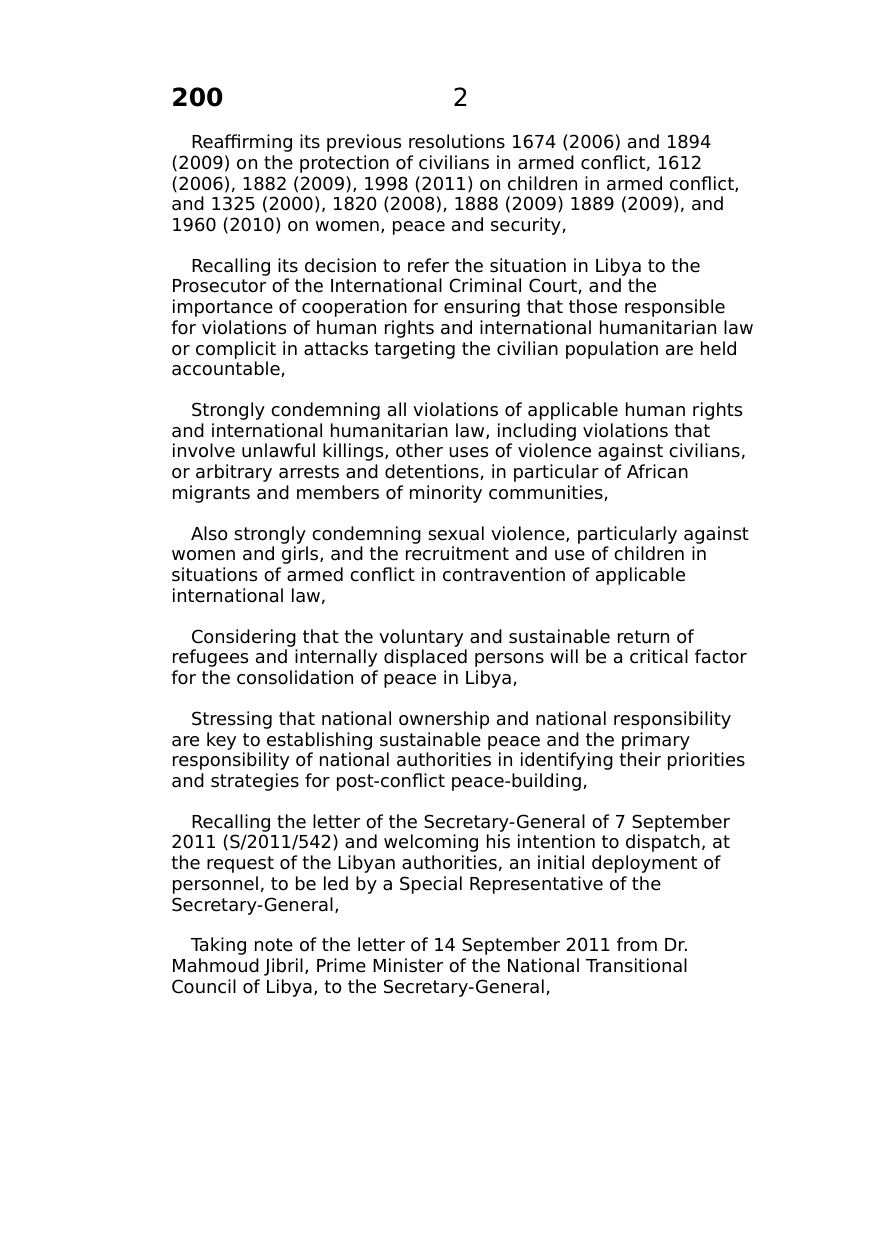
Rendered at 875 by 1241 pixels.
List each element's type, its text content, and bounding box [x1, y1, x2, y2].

text Taking note of the letter of 14 September 2011 from Dr. Mahmoud Jibril, Prime Minister of the National Transitional Council of Libya, to the Secretary-General, [171, 935, 756, 997]
text Stressing that national ownership and national responsibility are key to establishing sustainable peace and the primary responsibility of national authorities in identifying their priorities and strategies for post-conflict peace-building, [171, 709, 756, 792]
text Recalling its decision to refer the situation in Libya to the Prosecutor of the International Criminal Court, and the importance of cooperation for ensuring that those responsible for violations of human rights and international humanitarian law or complicit in attacks targeting the civilian population are held accountable, [171, 256, 756, 380]
text Also strongly condemning sexual violence, particularly against women and girls, and the recruitment and use of children in situations of armed conflict in contravention of applicable international law, [171, 523, 756, 606]
text Reaffirming its previous resolutions 1674 (2006) and 1894 (2009) on the protection of civilians in armed conflict, 1612 (2006), 1882 (2009), 1998 (2011) on children in armed conflict, and 1325 (2000), 1820 (2008), 1888 (2009) 1889 (2009), and 1960 (2010) on women, peace and security, [171, 132, 756, 236]
text Recalling the letter of the Secretary-General of 7 September 2011 (S/2011/542) and welcoming his intention to dispatch, at the request of the Libyan authorities, an initial deployment of personnel, to be led by a Special Representative of the Secretary-General, [171, 812, 756, 915]
text Considering that the voluntary and sustainable return of refugees and internally displaced persons will be a critical factor for the consolidation of peace in Libya, [171, 626, 756, 689]
text Strongly condemning all violations of applicable human rights and international humanitarian law, including violations that involve unlawful killings, other uses of violence against civilians, or arbitrary arrests and detentions, in particular of African migrants and members of minority communities, [171, 400, 756, 503]
